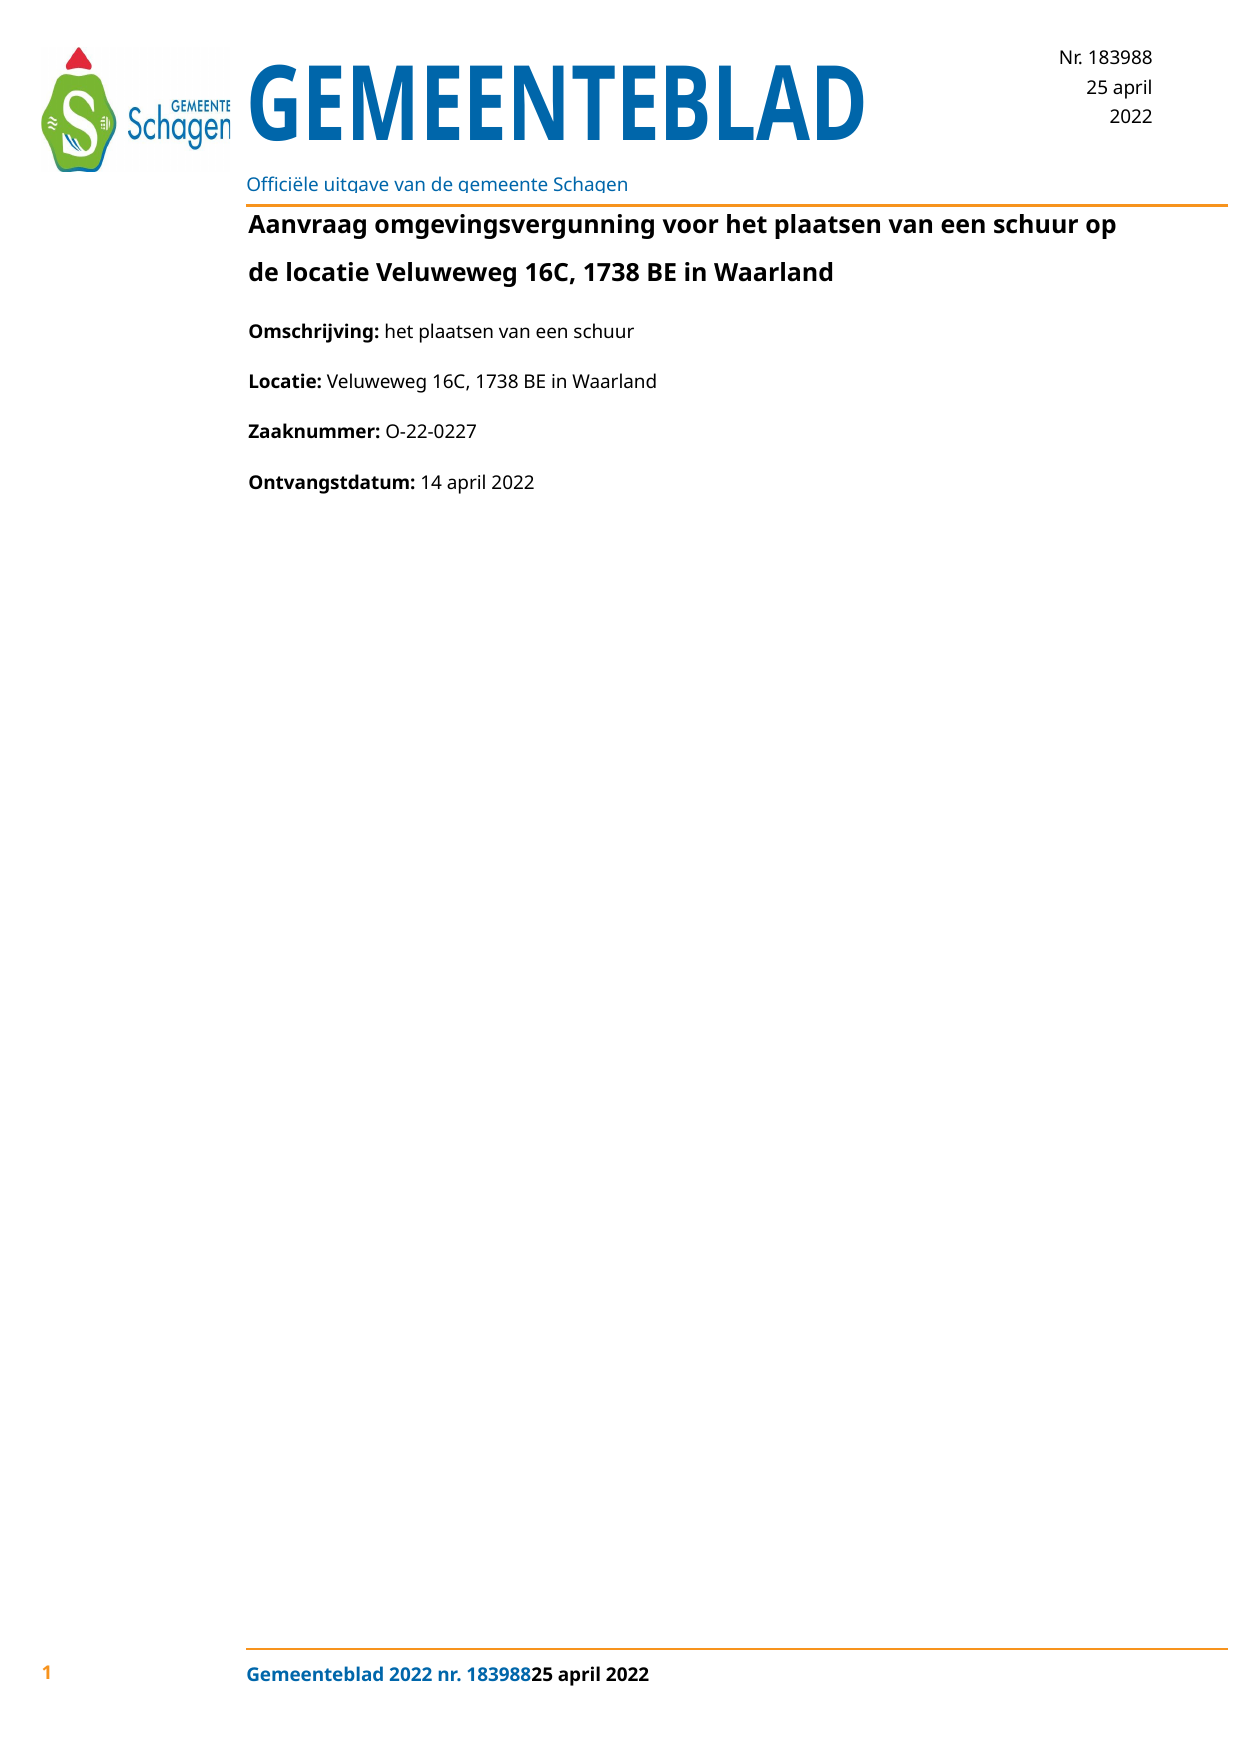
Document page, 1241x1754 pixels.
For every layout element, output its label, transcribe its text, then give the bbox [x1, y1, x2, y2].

text Zaaknummer: O-22-0227 [248, 419, 1152, 444]
text Locatie: Veluweweg 16C, 1738 BE in Waarland [248, 368, 1152, 394]
picture [41, 47, 231, 172]
text Ontvangstdatum: 14 april 2022 [248, 469, 1152, 495]
text Omschrijving: het plaatsen van een schuur [248, 318, 1152, 344]
text Aanvraag omgevingsvergunning voor het plaatsen van een schuur op de locatie Veluweweg 16C, 1738 BE in Waarland [248, 207, 1152, 288]
